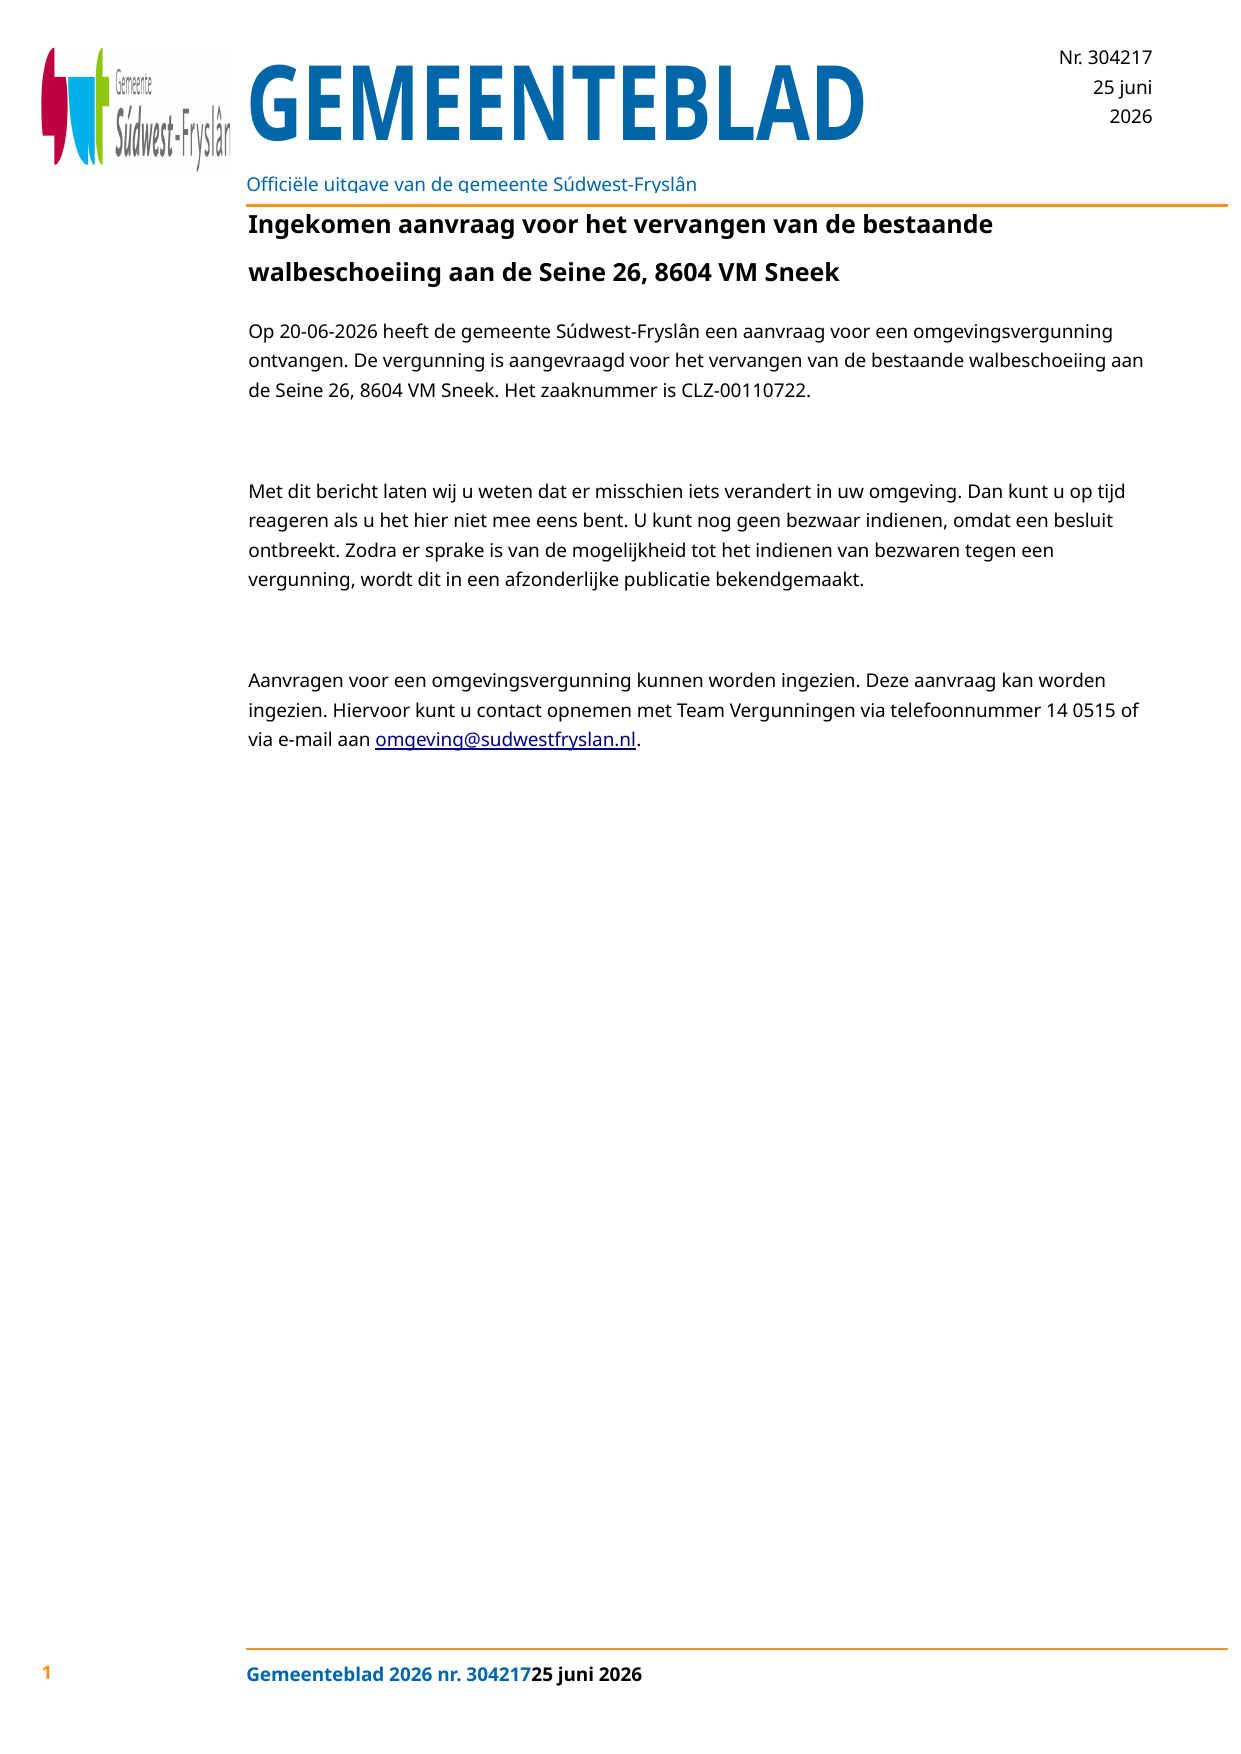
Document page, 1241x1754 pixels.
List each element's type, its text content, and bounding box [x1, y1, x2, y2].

picture [41, 47, 231, 172]
text Ingekomen aanvraag voor het vervangen van de bestaande walbeschoeiing aan de Seine 26, 8604 VM Sneek [248, 207, 1152, 288]
text Met dit bericht laten wij u weten dat er misschien iets verandert in uw omgeving. Dan kunt u op tijd reageren als u het hier niet mee eens bent. U kunt nog geen bezwaar indienen, omdat een besluit ontbreekt. Zodra er sprake is van de mogelijkheid tot het indienen van bezwaren tegen een vergunning, wordt dit in een afzonderlijke publicatie bekendgemaakt. [248, 478, 1152, 592]
text Op 20-06-2026 heeft de gemeente Súdwest-Fryslân een aanvraag voor een omgevingsvergunning ontvangen. De vergunning is aangevraagd voor het vervangen van de bestaande walbeschoeiing aan de Seine 26, 8604 VM Sneek. Het zaaknummer is CLZ-00110722. [248, 318, 1152, 403]
text Aanvragen voor een omgevingsvergunning kunnen worden ingezien. Deze aanvraag kan worden ingezien. Hiervoor kunt u contact opnemen met Team Vergunningen via telefoonnummer 14 0515 of via e-mail aan omgeving@sudwestfryslan.nl. [248, 667, 1152, 752]
